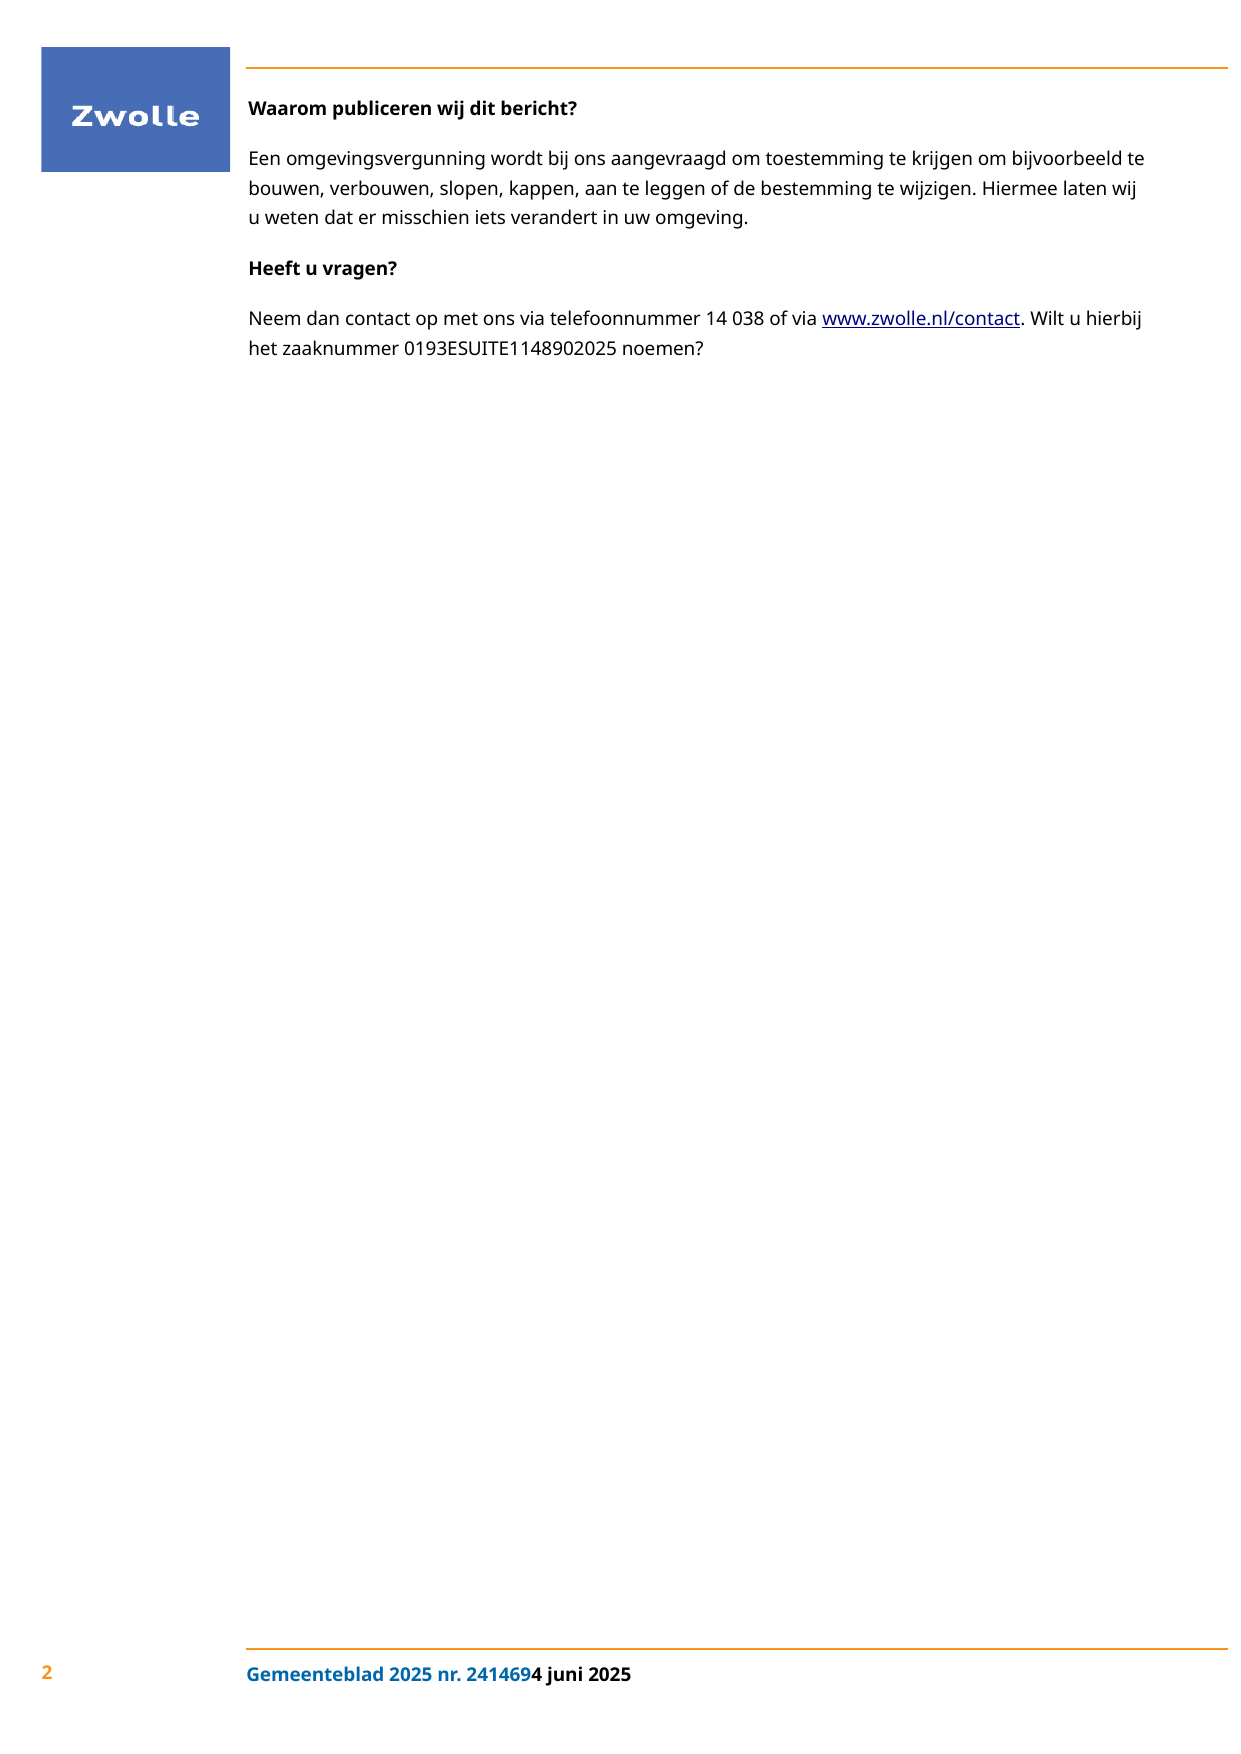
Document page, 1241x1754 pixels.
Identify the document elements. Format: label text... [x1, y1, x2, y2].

picture [41, 47, 231, 172]
text Neem dan contact op met ons via telefoonnummer 14 038 of via www.zwolle.nl/contact. Wilt u hierbij het zaaknummer 0193ESUITE1148902025 noemen? [248, 305, 1152, 361]
text Een omgevingsvergunning wordt bij ons aangevraagd om toestemming te krijgen om bijvoorbeeld te bouwen, verbouwen, slopen, kappen, aan te leggen of de bestemming te wijzigen. Hiermee laten wij u weten dat er misschien iets verandert in uw omgeving. [248, 145, 1152, 230]
text Heeft u vragen? [248, 255, 1152, 281]
text Waarom publiceren wij dit bericht? [248, 95, 1152, 121]
